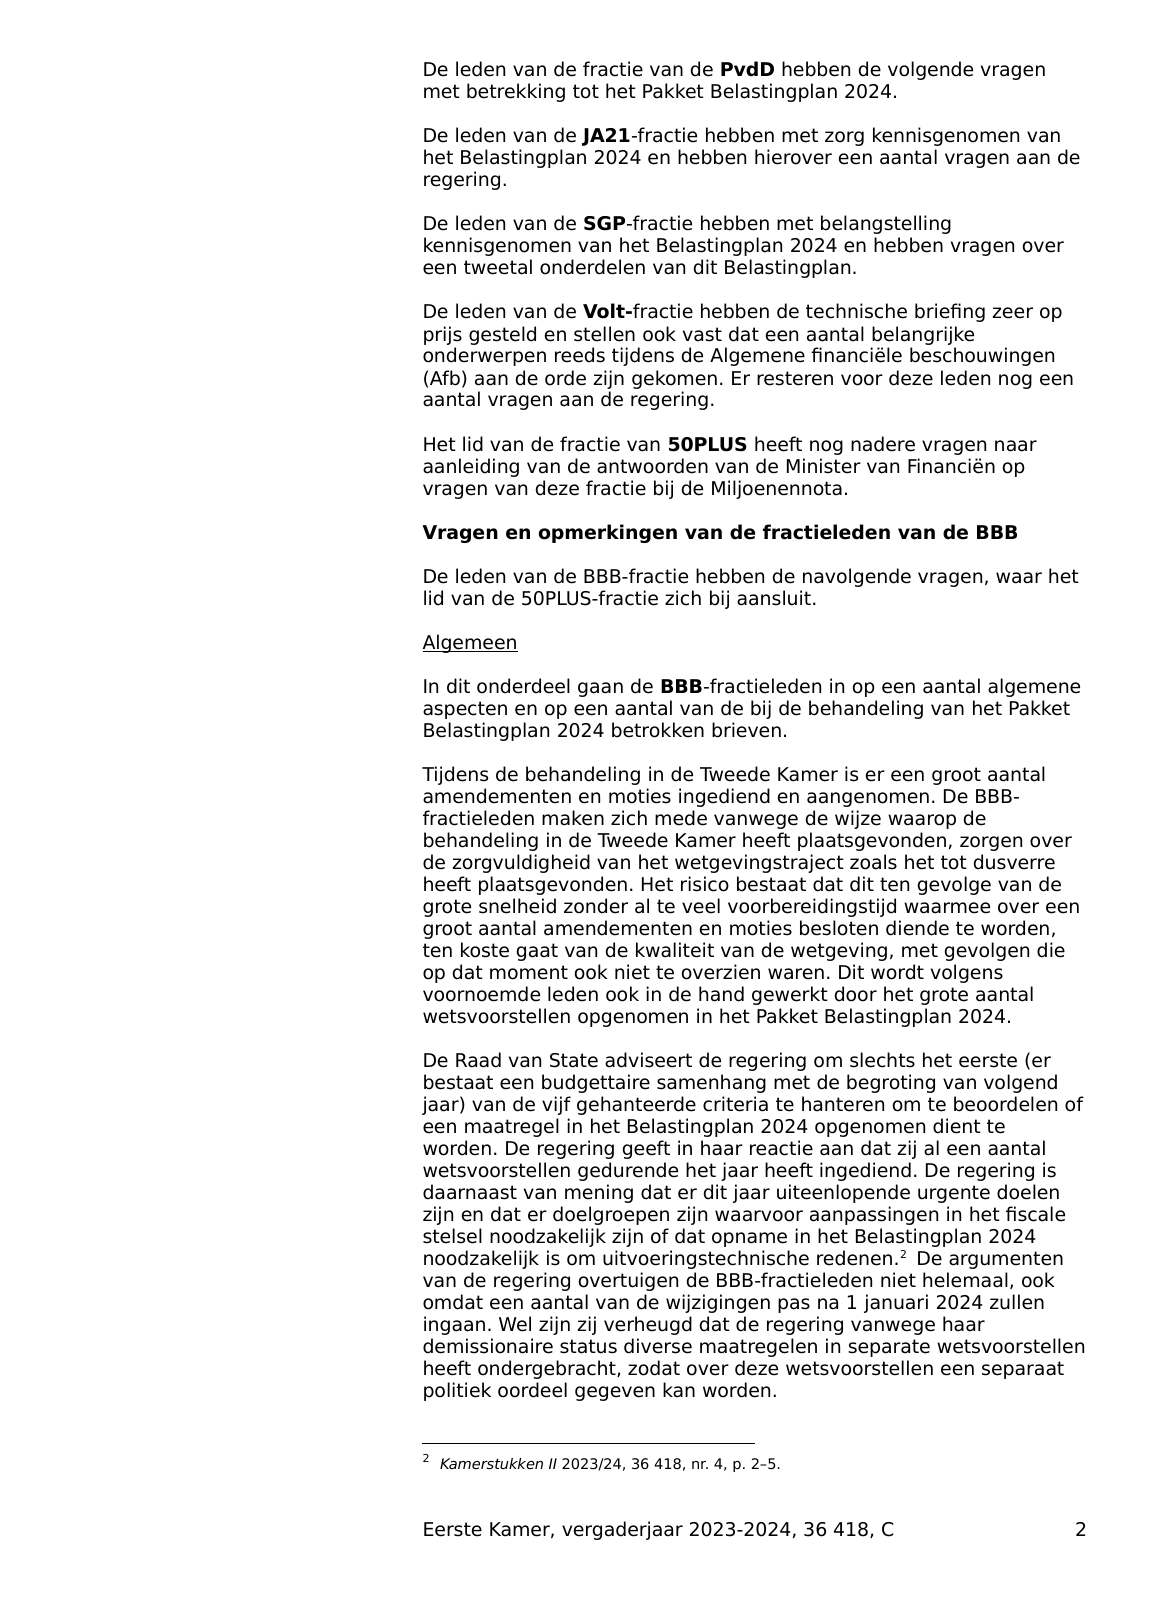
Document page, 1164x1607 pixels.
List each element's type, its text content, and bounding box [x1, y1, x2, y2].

text De Raad van State adviseert de regering om slechts het eerste (er bestaat een budgettaire samenhang met de begroting van volgend jaar) van de vijf gehanteerde criteria te hanteren om te beoordelen of een maatregel in het Belastingplan 2024 opgenomen dient te worden. De regering geeft in haar reactie aan dat zij al een aantal wetsvoorstellen gedurende het jaar heeft ingediend. De regering is daarnaast van mening dat er dit jaar uiteenlopende urgente doelen zijn en dat er doelgroepen zijn waarvoor aanpassingen in het fiscale stelsel noodzakelijk zijn of dat opname in het Belastingplan 2024 noodzakelijk is om uitvoeringstechnische redenen. De argumenten van de regering overtuigen de BBB-fractieleden niet helemaal, ook omdat een aantal van de wijzigingen pas na 1 januari 2024 zullen ingaan. Wel zijn zij verheugd dat de regering vanwege haar demissionaire status diverse maatregelen in separate wetsvoorstellen heeft ondergebracht, zodat over deze wetsvoorstellen een separaat politiek oordeel gegeven kan worden. [422, 1050, 1087, 1402]
text De leden van de Volt-fractie hebben de technische briefing zeer op prijs gesteld en stellen ook vast dat een aantal belangrijke onderwerpen reeds tijdens de Algemene financiële beschouwingen (Afb) aan de orde zijn gekomen. Er resteren voor deze leden nog een aantal vragen aan de regering. [422, 301, 1087, 411]
text De leden van de JA21-fractie hebben met zorg kennisgenomen van het Belastingplan 2024 en hebben hierover een aantal vragen aan de regering. [422, 125, 1087, 191]
text De leden van de SGP-fractie hebben met belangstelling kennisgenomen van het Belastingplan 2024 en hebben vragen over een tweetal onderdelen van dit Belastingplan. [422, 213, 1087, 279]
text Het lid van de fractie van 50PLUS heeft nog nadere vragen naar aanleiding van de antwoorden van de Minister van Financiën op vragen van deze fractie bij de Miljoenennota. [422, 433, 1087, 499]
subtitle Algemeen [422, 632, 1087, 654]
text Tijdens de behandeling in de Tweede Kamer is er een groot aantal amendementen en moties ingediend en aangenomen. De BBB-fractieleden maken zich mede vanwege de wijze waarop de behandeling in de Tweede Kamer heeft plaatsgevonden, zorgen over de zorgvuldigheid van het wetgevingstraject zoals het tot dusverre heeft plaatsgevonden. Het risico bestaat dat dit ten gevolge van de grote snelheid zonder al te veel voorbereidingstijd waarmee over een groot aantal amendementen en moties besloten diende te worden, ten koste gaat van de kwaliteit van de wetgeving, met gevolgen die op dat moment ook niet te overzien waren. Dit wordt volgens voornoemde leden ook in de hand gewerkt door het grote aantal wetsvoorstellen opgenomen in het Pakket Belastingplan 2024. [422, 764, 1087, 1028]
subtitle Vragen en opmerkingen van de fractieleden van de BBB [422, 522, 1087, 544]
text De leden van de fractie van de PvdD hebben de volgende vragen met betrekking tot het Pakket Belastingplan 2024. [422, 59, 1087, 103]
text Kamerstukken II 2023/24, 36 418, nr. 4, p. 2–5. [422, 1452, 1087, 1474]
text In dit onderdeel gaan de BBB-fractieleden in op een aantal algemene aspecten en op een aantal van de bij de behandeling van het Pakket Belastingplan 2024 betrokken brieven. [422, 676, 1087, 742]
text De leden van de BBB-fractie hebben de navolgende vragen, waar het lid van de 50PLUS-fractie zich bij aansluit. [422, 566, 1087, 610]
